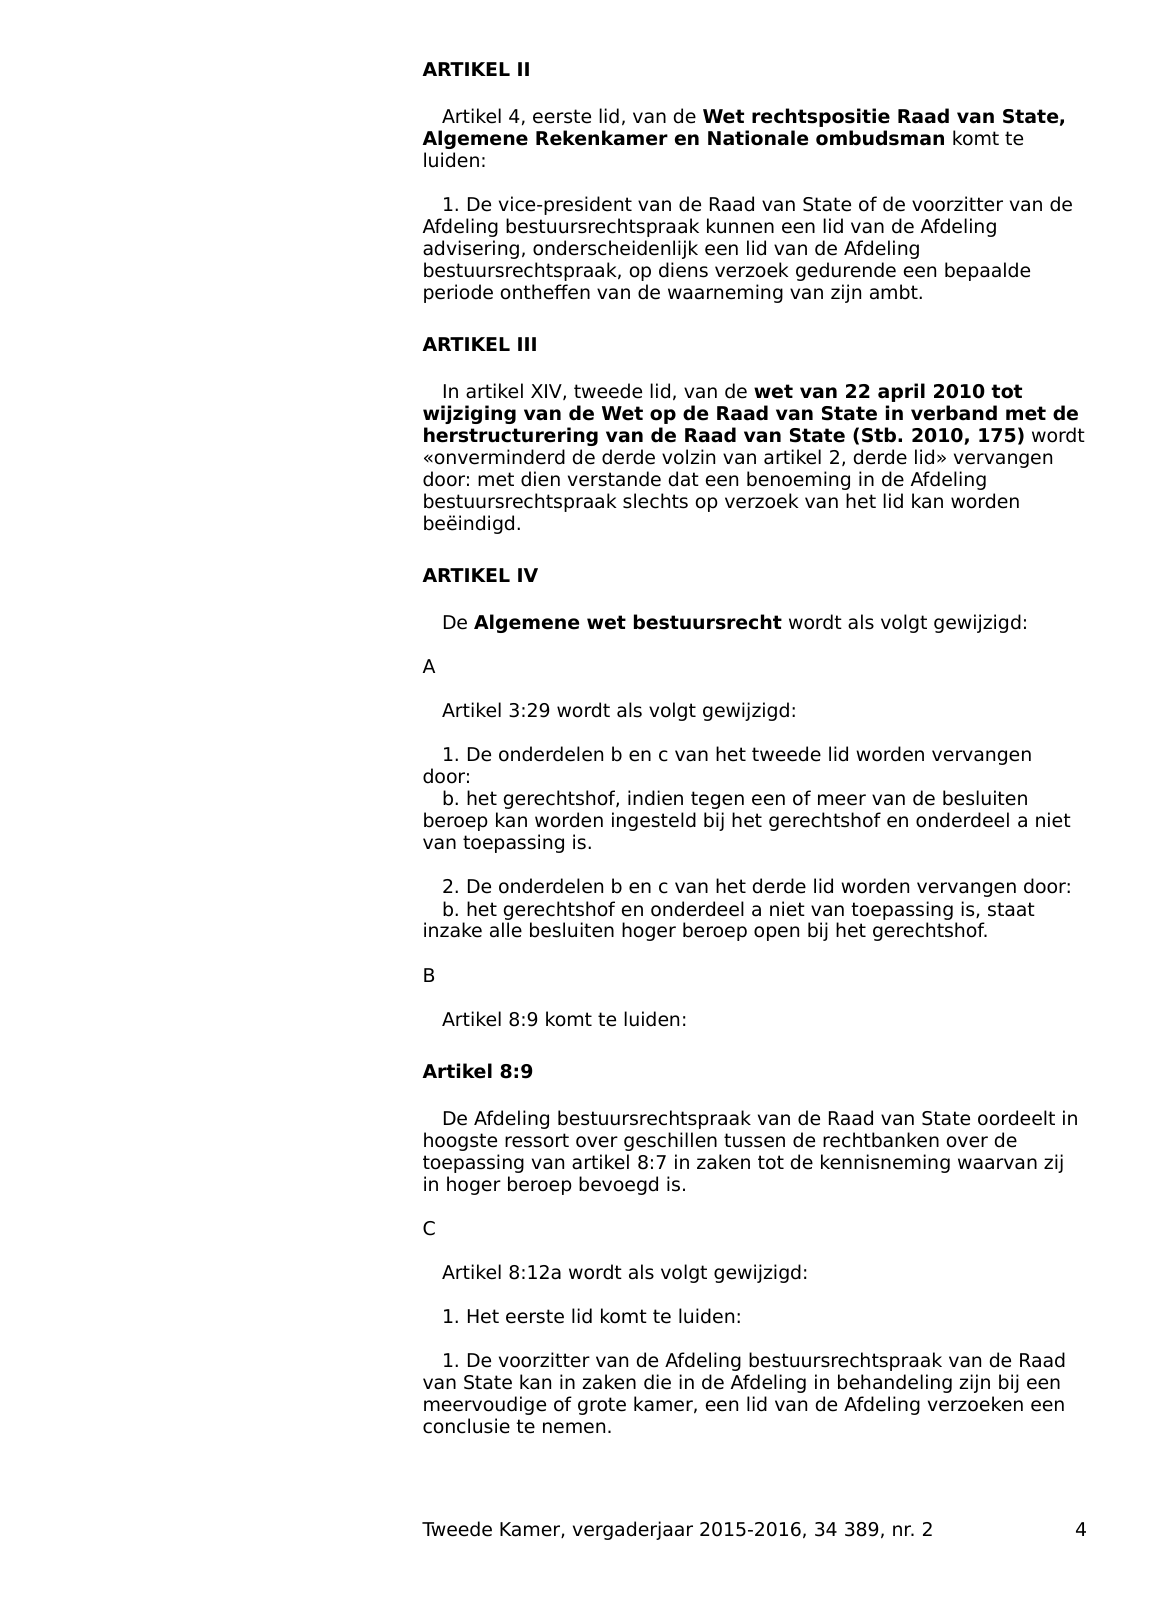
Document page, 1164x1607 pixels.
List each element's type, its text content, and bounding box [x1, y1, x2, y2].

subtitle Artikel 8:9 [422, 1061, 1087, 1083]
text A [422, 656, 1087, 678]
text b. het gerechtshof en onderdeel a niet van toepassing is, staat inzake alle besluiten hoger beroep open bij het gerechtshof. [422, 898, 1087, 942]
text b. het gerechtshof, indien tegen een of meer van de besluiten beroep kan worden ingesteld bij het gerechtshof en onderdeel a niet van toepassing is. [422, 788, 1087, 854]
text 1. De voorzitter van de Afdeling bestuursrechtspraak van de Raad van State kan in zaken die in de Afdeling in behandeling zijn bij een meervoudige of grote kamer, een lid van de Afdeling verzoeken een conclusie te nemen. [422, 1350, 1087, 1438]
text 1. De vice-president van de Raad van State of de voorzitter van de Afdeling bestuursrechtspraak kunnen een lid van de Afdeling advisering, onderscheidenlijk een lid van de Afdeling bestuursrechtspraak, op diens verzoek gedurende een bepaalde periode ontheffen van de waarneming van zijn ambt. [422, 194, 1087, 304]
text Artikel 3:29 wordt als volgt gewijzigd: [422, 700, 1087, 722]
text 1. De onderdelen b en c van het tweede lid worden vervangen door: [422, 744, 1087, 788]
subtitle ARTIKEL III [422, 334, 1087, 356]
text Artikel 4, eerste lid, van de Wet rechtspositie Raad van State, Algemene Rekenkamer en Nationale ombudsman komt te luiden: [422, 106, 1087, 172]
text Artikel 8:12a wordt als volgt gewijzigd: [422, 1262, 1087, 1284]
text In artikel XIV, tweede lid, van de wet van 22 april 2010 tot wijziging van de Wet op de Raad van State in verband met de herstructurering van de Raad van State (Stb. 2010, 175) wordt «onverminderd de derde volzin van artikel 2, derde lid» vervangen door: met dien verstande dat een benoeming in de Afdeling bestuursrechtspraak slechts op verzoek van het lid kan worden beëindigd. [422, 381, 1087, 535]
text 1. Het eerste lid komt te luiden: [422, 1306, 1087, 1328]
text 2. De onderdelen b en c van het derde lid worden vervangen door: [422, 876, 1087, 898]
text Artikel 8:9 komt te luiden: [422, 1009, 1087, 1031]
text De Afdeling bestuursrechtspraak van de Raad van State oordeelt in hoogste ressort over geschillen tussen de rechtbanken over de toepassing van artikel 8:7 in zaken tot de kennisneming waarvan zij in hoger beroep bevoegd is. [422, 1108, 1087, 1196]
subtitle ARTIKEL II [422, 59, 1087, 81]
subtitle ARTIKEL IV [422, 565, 1087, 587]
text C [422, 1218, 1087, 1240]
text De Algemene wet bestuursrecht wordt als volgt gewijzigd: [422, 612, 1087, 634]
text B [422, 964, 1087, 987]
